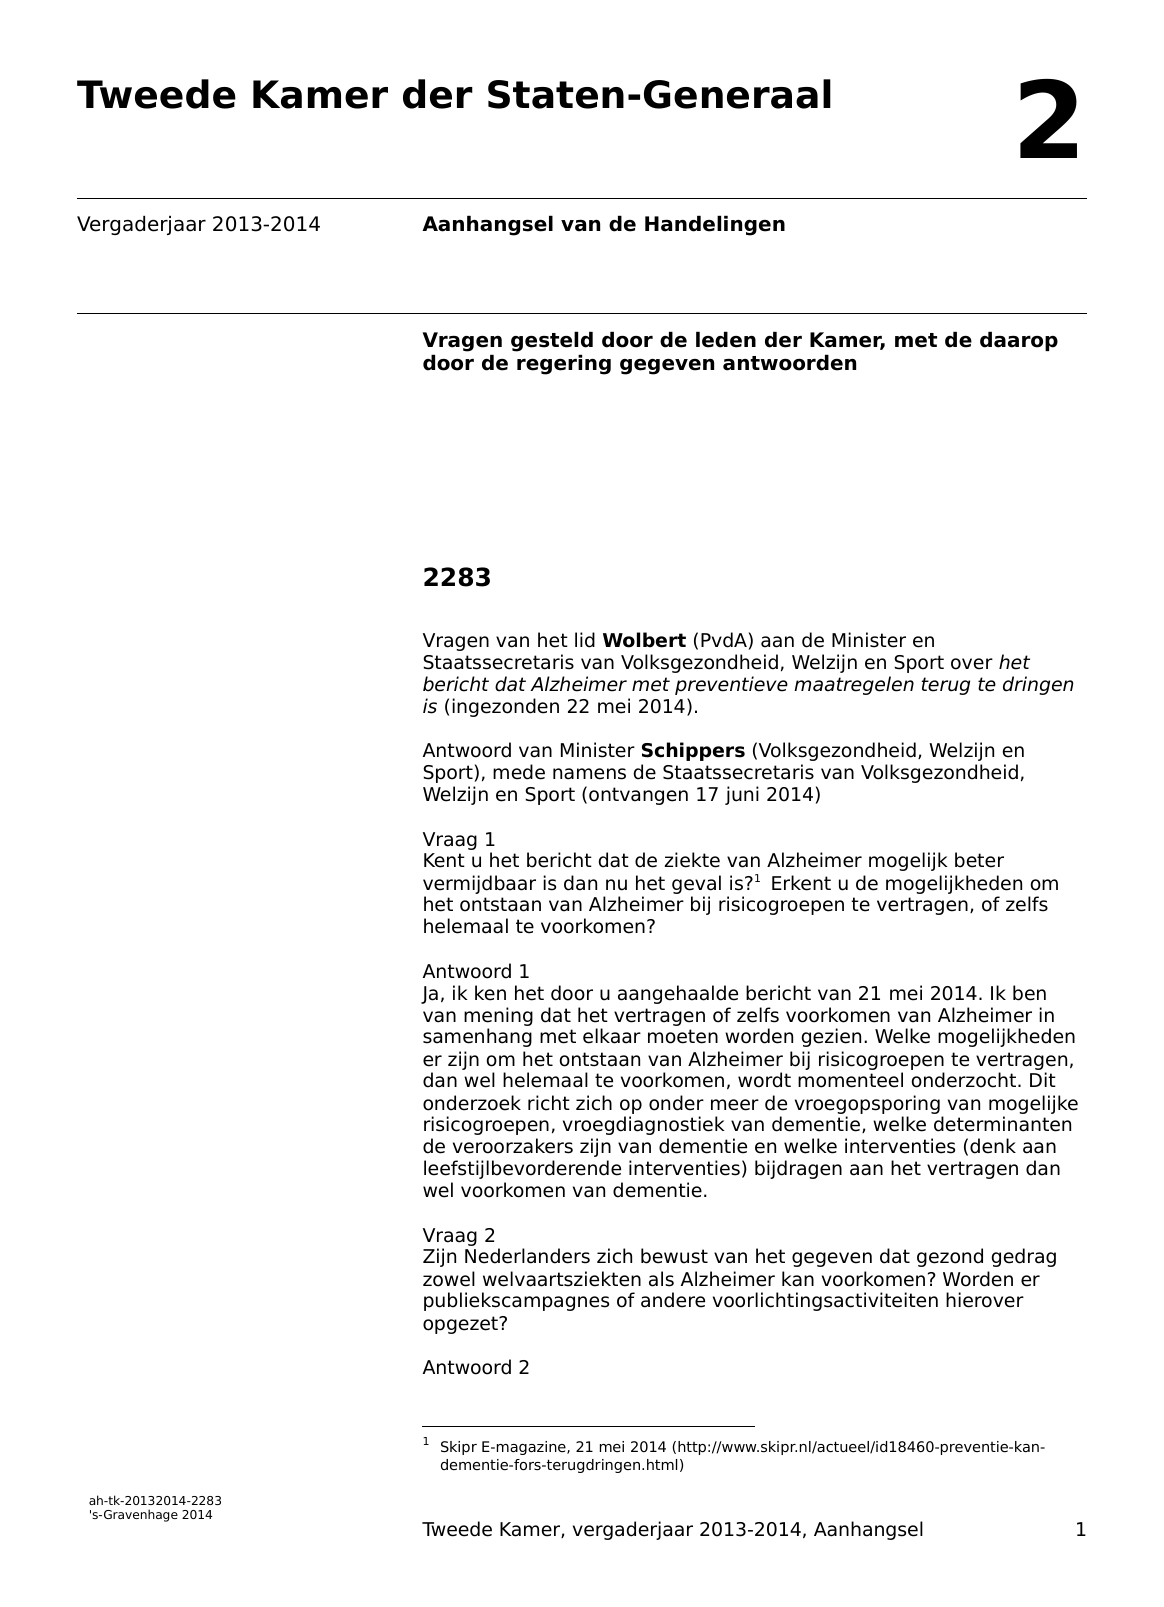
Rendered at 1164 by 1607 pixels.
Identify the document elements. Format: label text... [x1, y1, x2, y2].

text 2283 [422, 563, 1087, 592]
table_header 2 [886, 59, 1087, 198]
table_cell Aanhangsel van de Handelingen [422, 199, 1087, 313]
text Antwoord van Minister Schippers (Volksgezondheid, Welzijn en Sport), mede namens de Staatssecretaris van Volksgezondheid, Welzijn en Sport (ontvangen 17 juni 2014) [422, 740, 1087, 806]
text Zijn Nederlanders zich bewust van het gegeven dat gezond gedrag zowel welvaartsziekten als Alzheimer kan voorkomen? Worden er publiekscampagnes of andere voorlichtingsactiviteiten hierover opgezet? [422, 1246, 1087, 1334]
text Kent u het bericht dat de ziekte van Alzheimer mogelijk beter vermijdbaar is dan nu het geval is? Erkent u de mogelijkheden om het ontstaan van Alzheimer bij risicogroepen te vertragen, of zelfs helemaal te voorkomen? [422, 850, 1087, 938]
text Vraag 1 [422, 828, 1087, 850]
table_header Tweede Kamer der Staten-Generaal [77, 59, 886, 198]
text Antwoord 2 [422, 1357, 1087, 1378]
text ah-tk-20132014-2283 [88, 1494, 323, 1508]
text Vragen van het lid Wolbert (PvdA) aan de Minister en Staatssecretaris van Volksgezondheid, Welzijn en Sport over het bericht dat Alzheimer met preventieve maatregelen terug te dringen is (ingezonden 22 mei 2014). [422, 630, 1087, 718]
text Ja, ik ken het door u aangehaalde bericht van 21 mei 2014. Ik ben van mening dat het vertragen of zelfs voorkomen van Alzheimer in samenhang met elkaar moeten worden gezien. Welke mogelijkheden er zijn om het ontstaan van Alzheimer bij risicogroepen te vertragen, dan wel helemaal te voorkomen, wordt momenteel onderzocht. Dit onderzoek richt zich op onder meer de vroegopsporing van mogelijke risicogroepen, vroegdiagnostiek van dementie, welke determinanten de veroorzakers zijn van dementie en welke interventies (denk aan leefstijlbevorderende interventies) bijdragen aan het vertragen dan wel voorkomen van dementie. [422, 982, 1087, 1202]
table_cell Vragen gesteld door de leden der Kamer, met de daarop door de regering gegeven antwoorden [422, 314, 1087, 375]
text Antwoord 1 [422, 961, 1087, 982]
text 's-Gravenhage 2014 [88, 1508, 323, 1522]
text Skipr E-magazine, 21 mei 2014 (http://www.skipr.nl/actueel/id18460-preventie-kan-dementie-fors-terugdringen.html) [422, 1435, 1087, 1474]
table_cell [77, 314, 422, 375]
text Vraag 2 [422, 1224, 1087, 1246]
table_cell Vergaderjaar 2013-2014 [77, 199, 422, 313]
